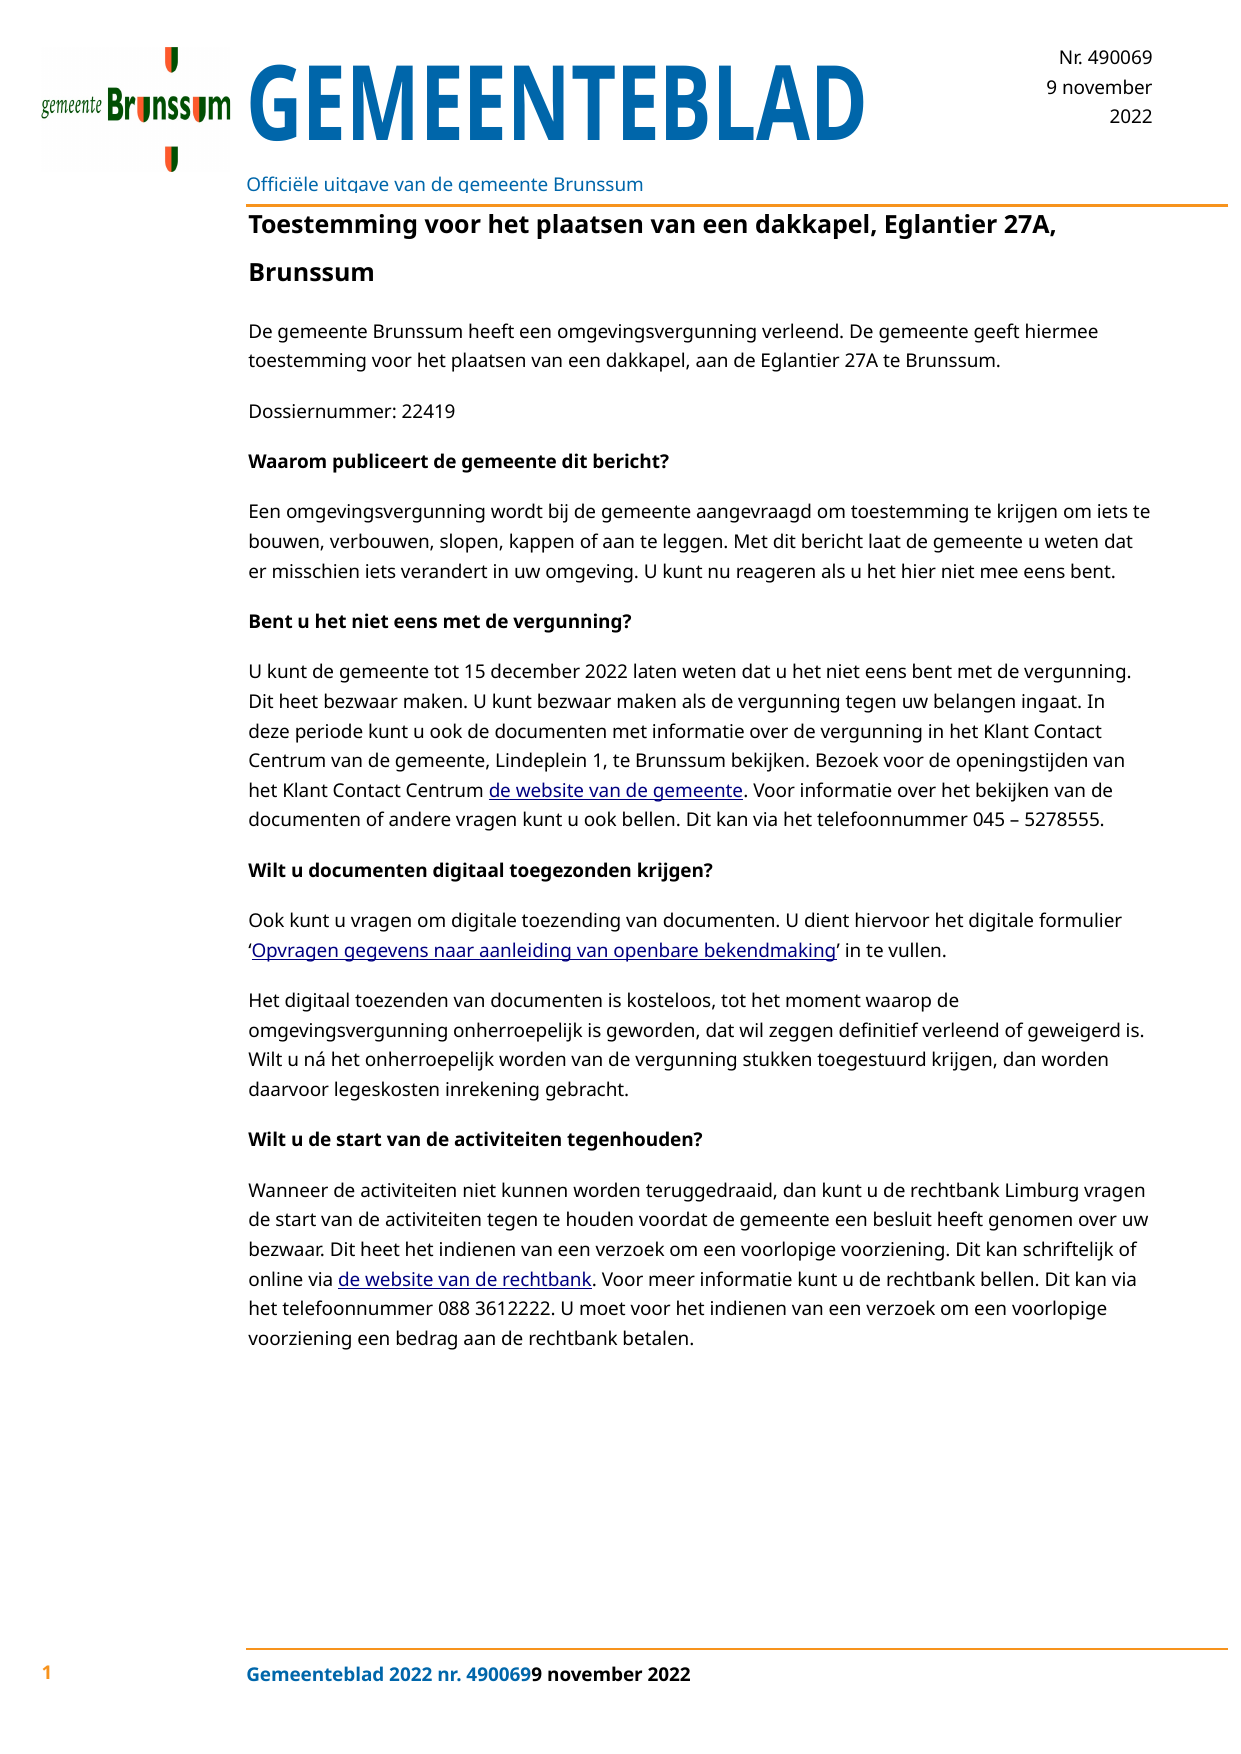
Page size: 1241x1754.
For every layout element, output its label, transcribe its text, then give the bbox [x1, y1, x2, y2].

text Waarom publiceert de gemeente dit bericht? [248, 448, 1152, 474]
text Bent u het niet eens met de vergunning? [248, 608, 1152, 634]
text Een omgevingsvergunning wordt bij de gemeente aangevraagd om toestemming te krijgen om iets te bouwen, verbouwen, slopen, kappen of aan te leggen. Met dit bericht laat de gemeente u weten dat er misschien iets verandert in uw omgeving. U kunt nu reageren als u het hier niet mee eens bent. [248, 499, 1152, 584]
text Wanneer de activiteiten niet kunnen worden teruggedraaid, dan kunt u de rechtbank Limburg vragen de start van de activiteiten tegen te houden voordat de gemeente een besluit heeft genomen over uw bezwaar. Dit heet het indienen van een verzoek om een voorlopige voorziening. Dit kan schriftelijk of online via de website van de rechtbank. Voor meer informatie kunt u de rechtbank bellen. Dit kan via het telefoonnummer 088 3612222. U moet voor het indienen van een verzoek om een voorlopige voorziening een bedrag aan de rechtbank betalen. [248, 1177, 1152, 1351]
text Dossiernummer: 22419 [248, 398, 1152, 424]
text De gemeente Brunssum heeft een omgevingsvergunning verleend. De gemeente geeft hiermee toestemming voor het plaatsen van een dakkapel, aan de Eglantier 27A te Brunssum. [248, 318, 1152, 373]
text Wilt u documenten digitaal toegezonden krijgen? [248, 857, 1152, 883]
text Toestemming voor het plaatsen van een dakkapel, Eglantier 27A, Brunssum [248, 207, 1152, 288]
text U kunt de gemeente tot 15 december 2022 laten weten dat u het niet eens bent met de vergunning. Dit heet bezwaar maken. U kunt bezwaar maken als de vergunning tegen uw belangen ingaat. In deze periode kunt u ook de documenten met informatie over de vergunning in het Klant Contact Centrum van de gemeente, Lindeplein 1, te Brunssum bekijken. Bezoek voor de openingstijden van het Klant Contact Centrum de website van de gemeente. Voor informatie over het bekijken van de documenten of andere vragen kunt u ook bellen. Dit kan via het telefoonnummer 045 – 5278555. [248, 659, 1152, 832]
text Wilt u de start van de activiteiten tegenhouden? [248, 1127, 1152, 1152]
picture [41, 47, 231, 172]
text Ook kunt u vragen om digitale toezending van documenten. U dient hiervoor het digitale formulier ‘Opvragen gegevens naar aanleiding van openbare bekendmaking’ in te vullen. [248, 907, 1152, 963]
text Het digitaal toezenden van documenten is kosteloos, tot het moment waarop de omgevingsvergunning onherroepelijk is geworden, dat wil zeggen definitief verleend of geweigerd is. Wilt u ná het onherroepelijk worden van de vergunning stukken toegestuurd krijgen, dan worden daarvoor legeskosten inrekening gebracht. [248, 987, 1152, 1102]
